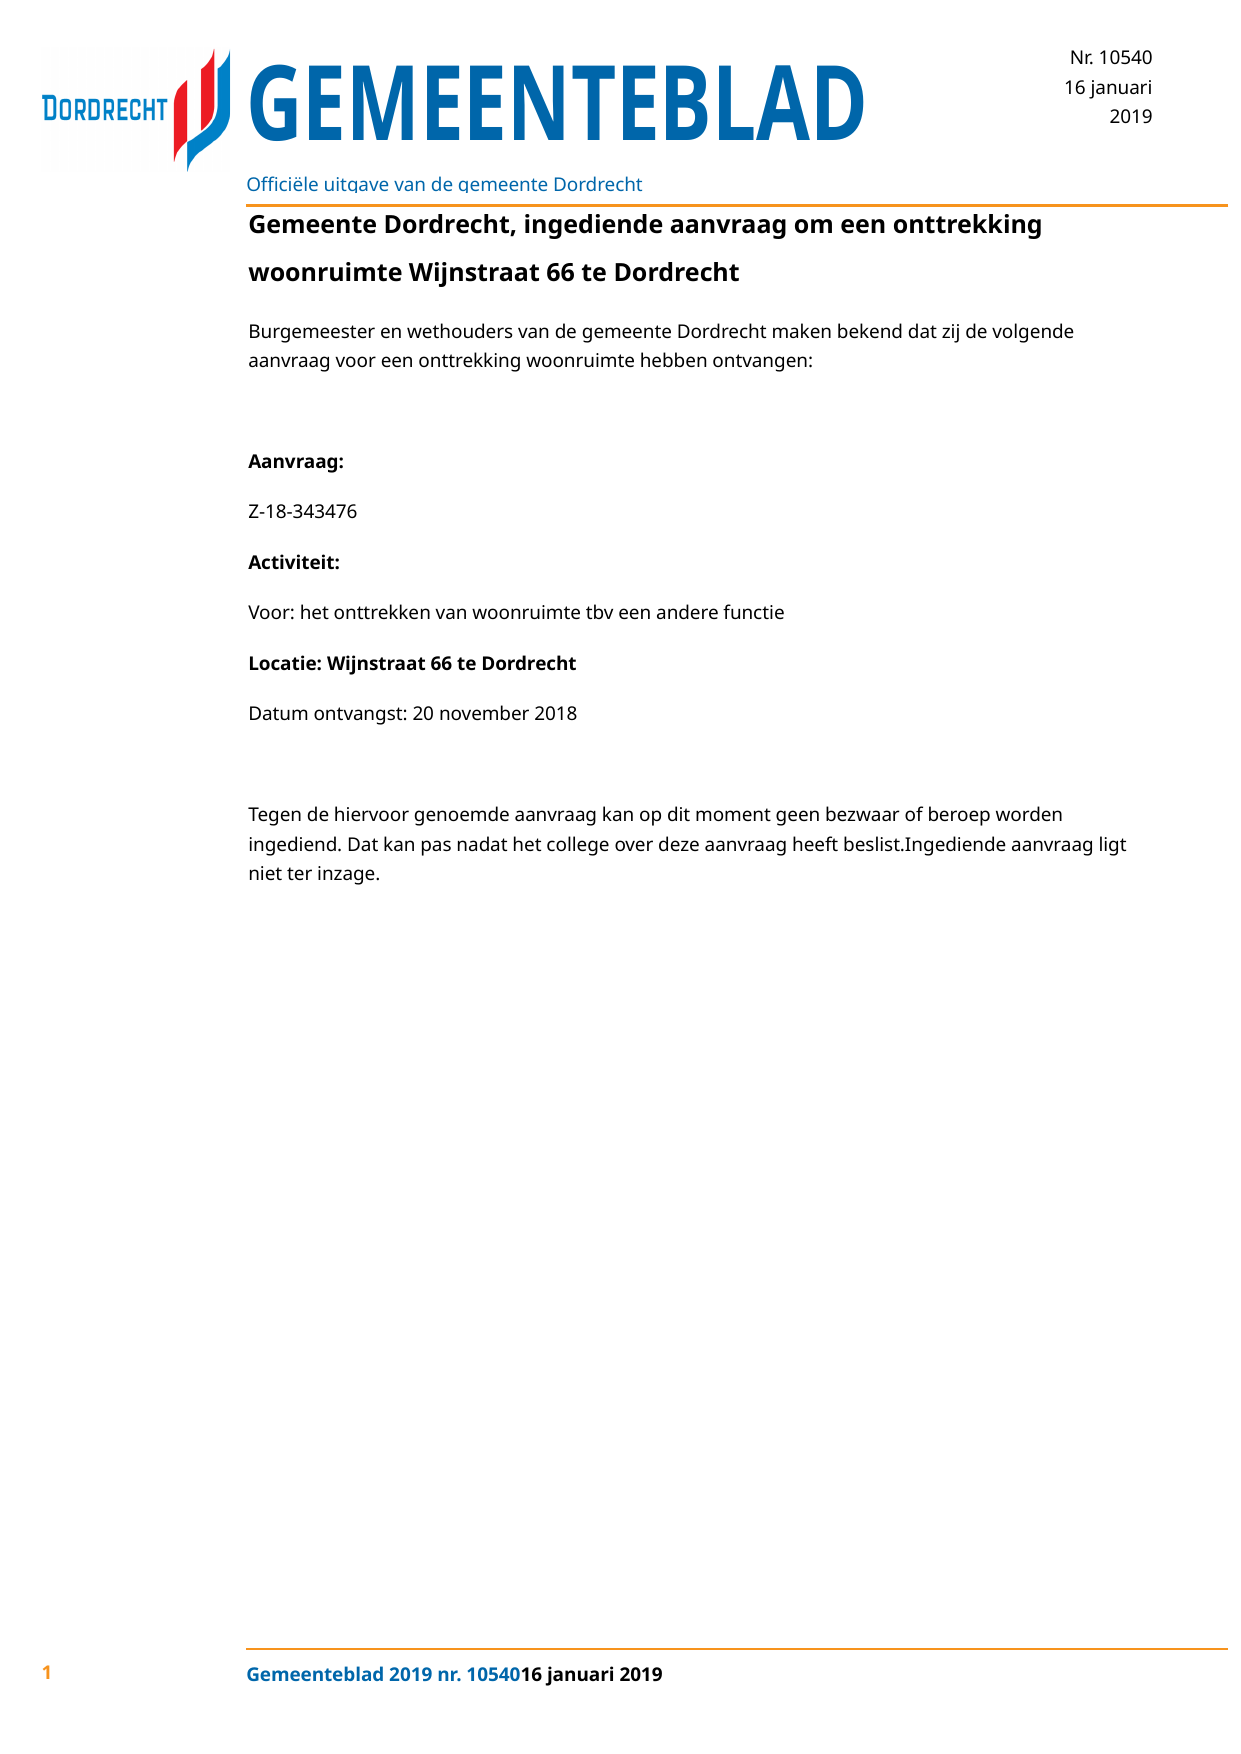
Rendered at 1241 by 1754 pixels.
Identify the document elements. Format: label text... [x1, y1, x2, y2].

text Burgemeester en wethouders van de gemeente Dordrecht maken bekend dat zij de volgende aanvraag voor een onttrekking woonruimte hebben ontvangen: [248, 318, 1152, 373]
text Activiteit: [248, 549, 1152, 575]
text Locatie: Wijnstraat 66 te Dordrecht [248, 650, 1152, 676]
text Voor: het onttrekken van woonruimte tbv een andere functie [248, 599, 1152, 625]
text Tegen de hiervoor genoemde aanvraag kan op dit moment geen bezwaar of beroep worden ingediend. Dat kan pas nadat het college over deze aanvraag heeft beslist.Ingediende aanvraag ligt niet ter inzage. [248, 801, 1152, 886]
text Gemeente Dordrecht, ingediende aanvraag om een onttrekking woonruimte Wijnstraat 66 te Dordrecht [248, 207, 1152, 288]
text Datum ontvangst: 20 november 2018 [248, 700, 1152, 726]
text Aanvraag: [248, 448, 1152, 474]
text Z-18-343476 [248, 499, 1152, 524]
picture [41, 47, 231, 172]
